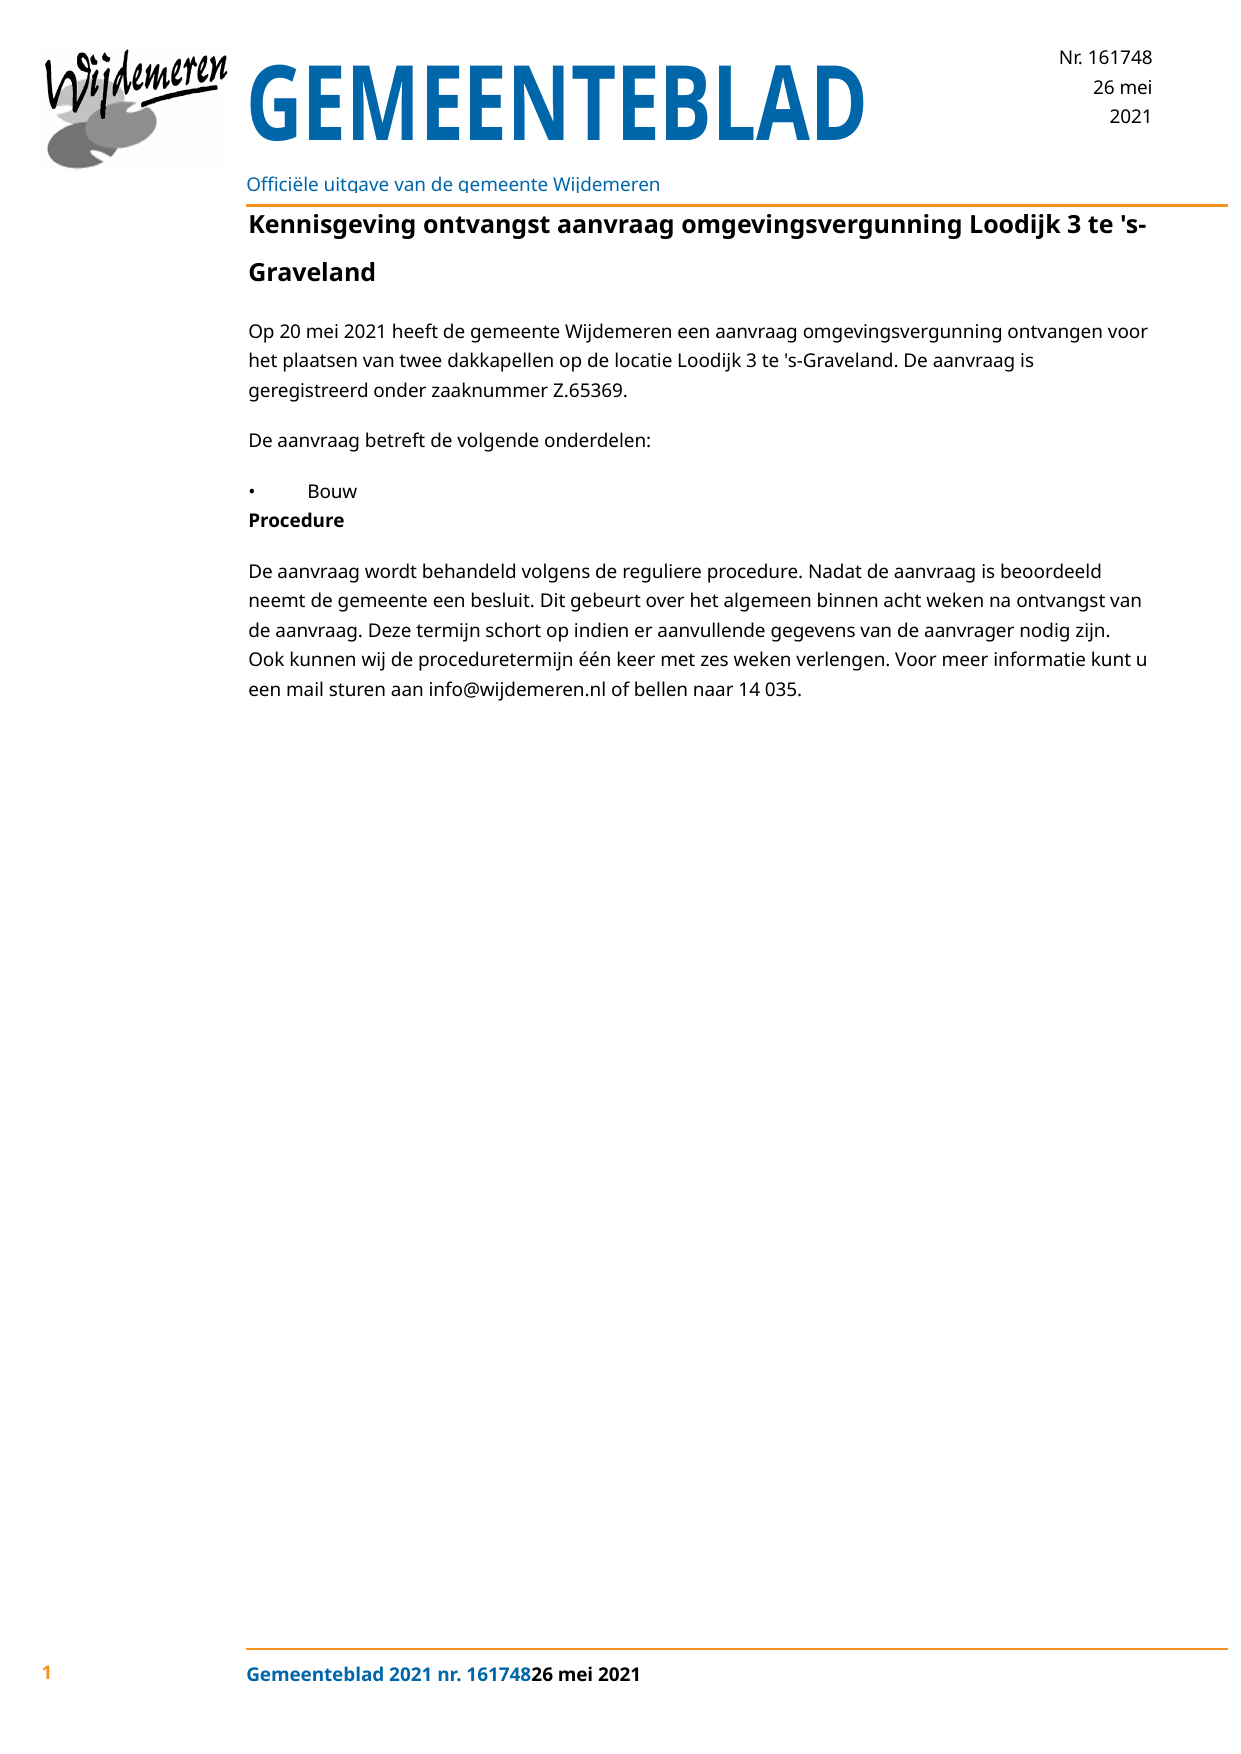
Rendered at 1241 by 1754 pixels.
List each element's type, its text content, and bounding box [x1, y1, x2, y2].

list Bouw [248, 478, 1152, 504]
text De aanvraag wordt behandeld volgens de reguliere procedure. Nadat de aanvraag is beoordeeld neemt de gemeente een besluit. Dit gebeurt over het algemeen binnen acht weken na ontvangst van de aanvraag. Deze termijn schort op indien er aanvullende gegevens van de aanvrager nodig zijn. Ook kunnen wij de proceduretermijn één keer met zes weken verlengen. Voor meer informatie kunt u een mail sturen aan info@wijdemeren.nl of bellen naar 14 035. [248, 558, 1152, 702]
text Op 20 mei 2021 heeft de gemeente Wijdemeren een aanvraag omgevingsvergunning ontvangen voor het plaatsen van twee dakkapellen op de locatie Loodijk 3 te 's-Graveland. De aanvraag is geregistreerd onder zaaknummer Z.65369. [248, 318, 1152, 403]
text Kennisgeving ontvangst aanvraag omgevingsvergunning Loodijk 3 te 's-Graveland [248, 207, 1152, 288]
text De aanvraag betreft de volgende onderdelen: [248, 427, 1152, 453]
picture [41, 47, 231, 172]
text Procedure [248, 507, 1152, 533]
